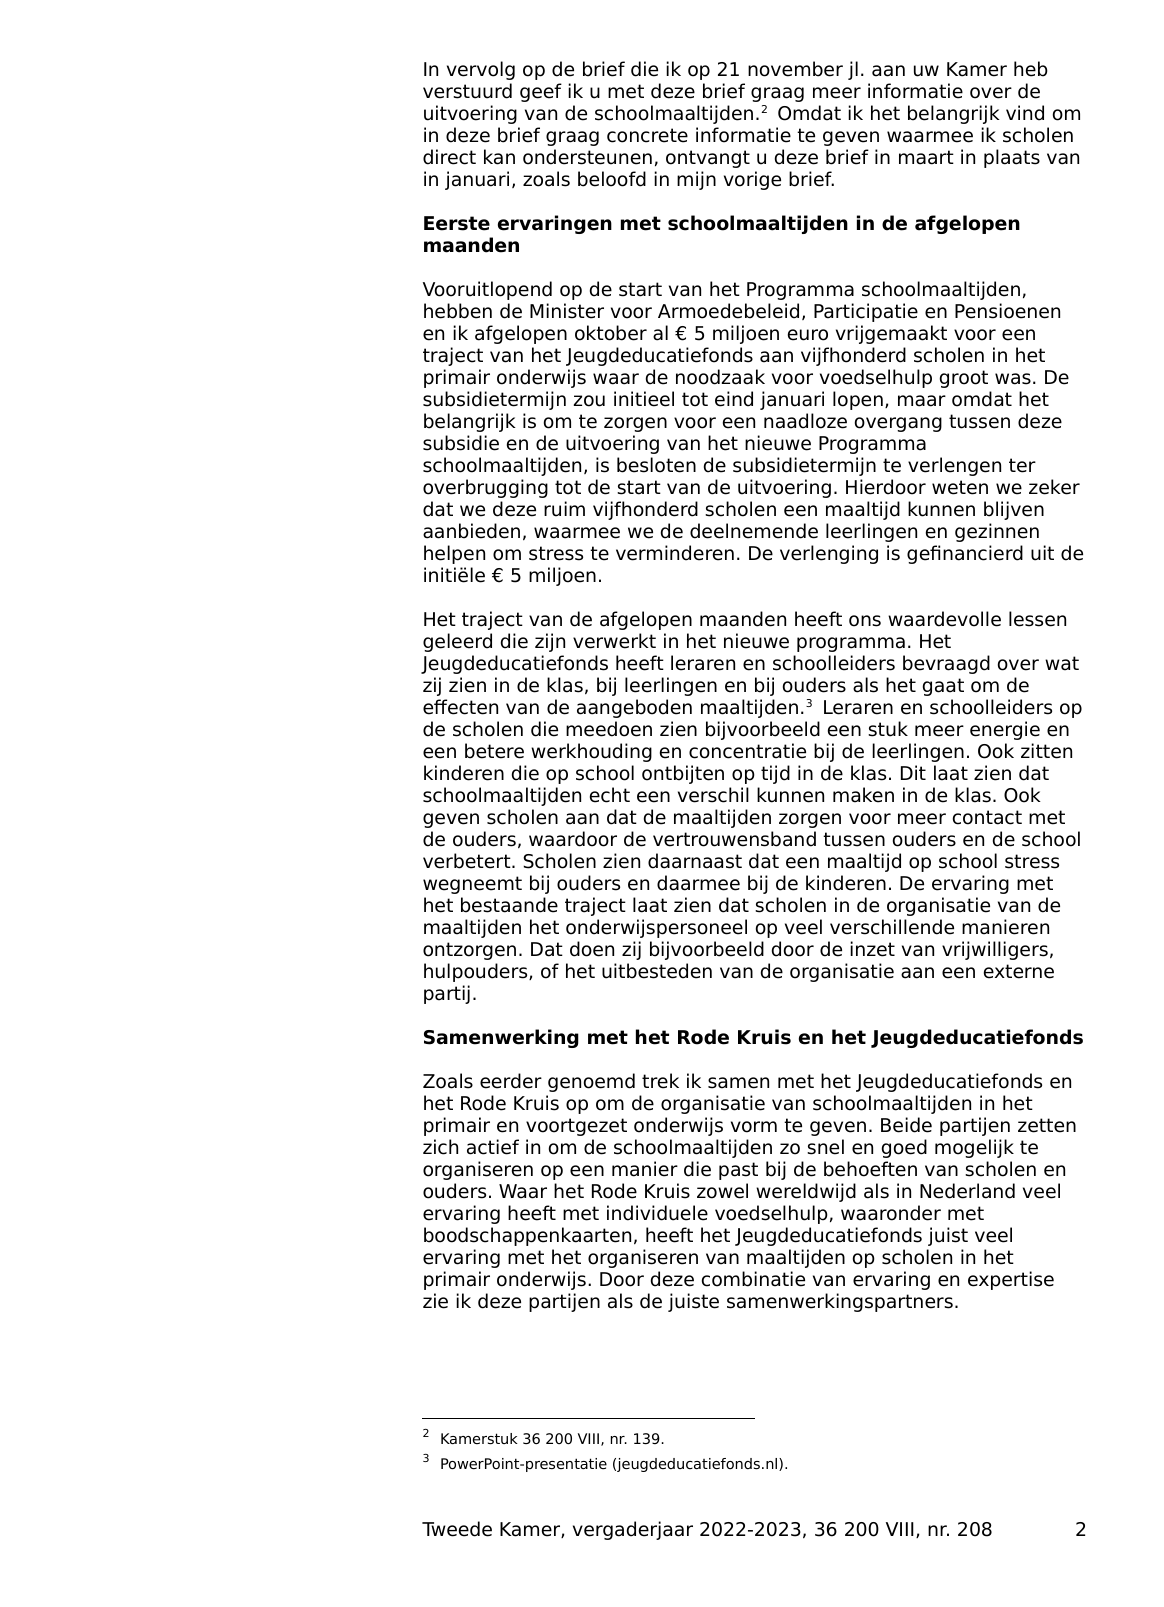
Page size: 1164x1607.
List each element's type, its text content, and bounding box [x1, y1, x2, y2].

text Zoals eerder genoemd trek ik samen met het Jeugdeducatiefonds en het Rode Kruis op om de organisatie van schoolmaaltijden in het primair en voortgezet onderwijs vorm te geven. Beide partijen zetten zich actief in om de schoolmaaltijden zo snel en goed mogelijk te organiseren op een manier die past bij de behoeften van scholen en ouders. Waar het Rode Kruis zowel wereldwijd als in Nederland veel ervaring heeft met individuele voedselhulp, waaronder met boodschappenkaarten, heeft het Jeugdeducatiefonds juist veel ervaring met het organiseren van maaltijden op scholen in het primair onderwijs. Door deze combinatie van ervaring en expertise zie ik deze partijen als de juiste samenwerkingspartners. [422, 1071, 1087, 1313]
subtitle Eerste ervaringen met schoolmaaltijden in de afgelopen maanden [422, 213, 1087, 257]
subtitle Samenwerking met het Rode Kruis en het Jeugdeducatiefonds [422, 1027, 1087, 1049]
text In vervolg op de brief die ik op 21 november jl. aan uw Kamer heb verstuurd geef ik u met deze brief graag meer informatie over de uitvoering van de schoolmaaltijden. Omdat ik het belangrijk vind om in deze brief graag concrete informatie te geven waarmee ik scholen direct kan ondersteunen, ontvangt u deze brief in maart in plaats van in januari, zoals beloofd in mijn vorige brief. [422, 59, 1087, 191]
text Het traject van de afgelopen maanden heeft ons waardevolle lessen geleerd die zijn verwerkt in het nieuwe programma. Het Jeugdeducatiefonds heeft leraren en schoolleiders bevraagd over wat zij zien in de klas, bij leerlingen en bij ouders als het gaat om de effecten van de aangeboden maaltijden. Leraren en schoolleiders op de scholen die meedoen zien bijvoorbeeld een stuk meer energie en een betere werkhouding en concentratie bij de leerlingen. Ook zitten kinderen die op school ontbijten op tijd in de klas. Dit laat zien dat schoolmaaltijden echt een verschil kunnen maken in de klas. Ook geven scholen aan dat de maaltijden zorgen voor meer contact met de ouders, waardoor de vertrouwensband tussen ouders en de school verbetert. Scholen zien daarnaast dat een maaltijd op school stress wegneemt bij ouders en daarmee bij de kinderen. De ervaring met het bestaande traject laat zien dat scholen in de organisatie van de maaltijden het onderwijspersoneel op veel verschillende manieren ontzorgen. Dat doen zij bijvoorbeeld door de inzet van vrijwilligers, hulpouders, of het uitbesteden van de organisatie aan een externe partij. [422, 609, 1087, 1005]
text PowerPoint-presentatie (jeugdeducatiefonds.nl). [422, 1452, 1087, 1474]
text Vooruitlopend op de start van het Programma schoolmaaltijden, hebben de Minister voor Armoedebeleid, Participatie en Pensioenen en ik afgelopen oktober al € 5 miljoen euro vrijgemaakt voor een traject van het Jeugdeducatiefonds aan vijfhonderd scholen in het primair onderwijs waar de noodzaak voor voedselhulp groot was. De subsidietermijn zou initieel tot eind januari lopen, maar omdat het belangrijk is om te zorgen voor een naadloze overgang tussen deze subsidie en de uitvoering van het nieuwe Programma schoolmaaltijden, is besloten de subsidietermijn te verlengen ter overbrugging tot de start van de uitvoering. Hierdoor weten we zeker dat we deze ruim vijfhonderd scholen een maaltijd kunnen blijven aanbieden, waarmee we de deelnemende leerlingen en gezinnen helpen om stress te verminderen. De verlenging is gefinancierd uit de initiële € 5 miljoen. [422, 279, 1087, 587]
text Kamerstuk 36 200 VIII, nr. 139. [422, 1427, 1087, 1449]
